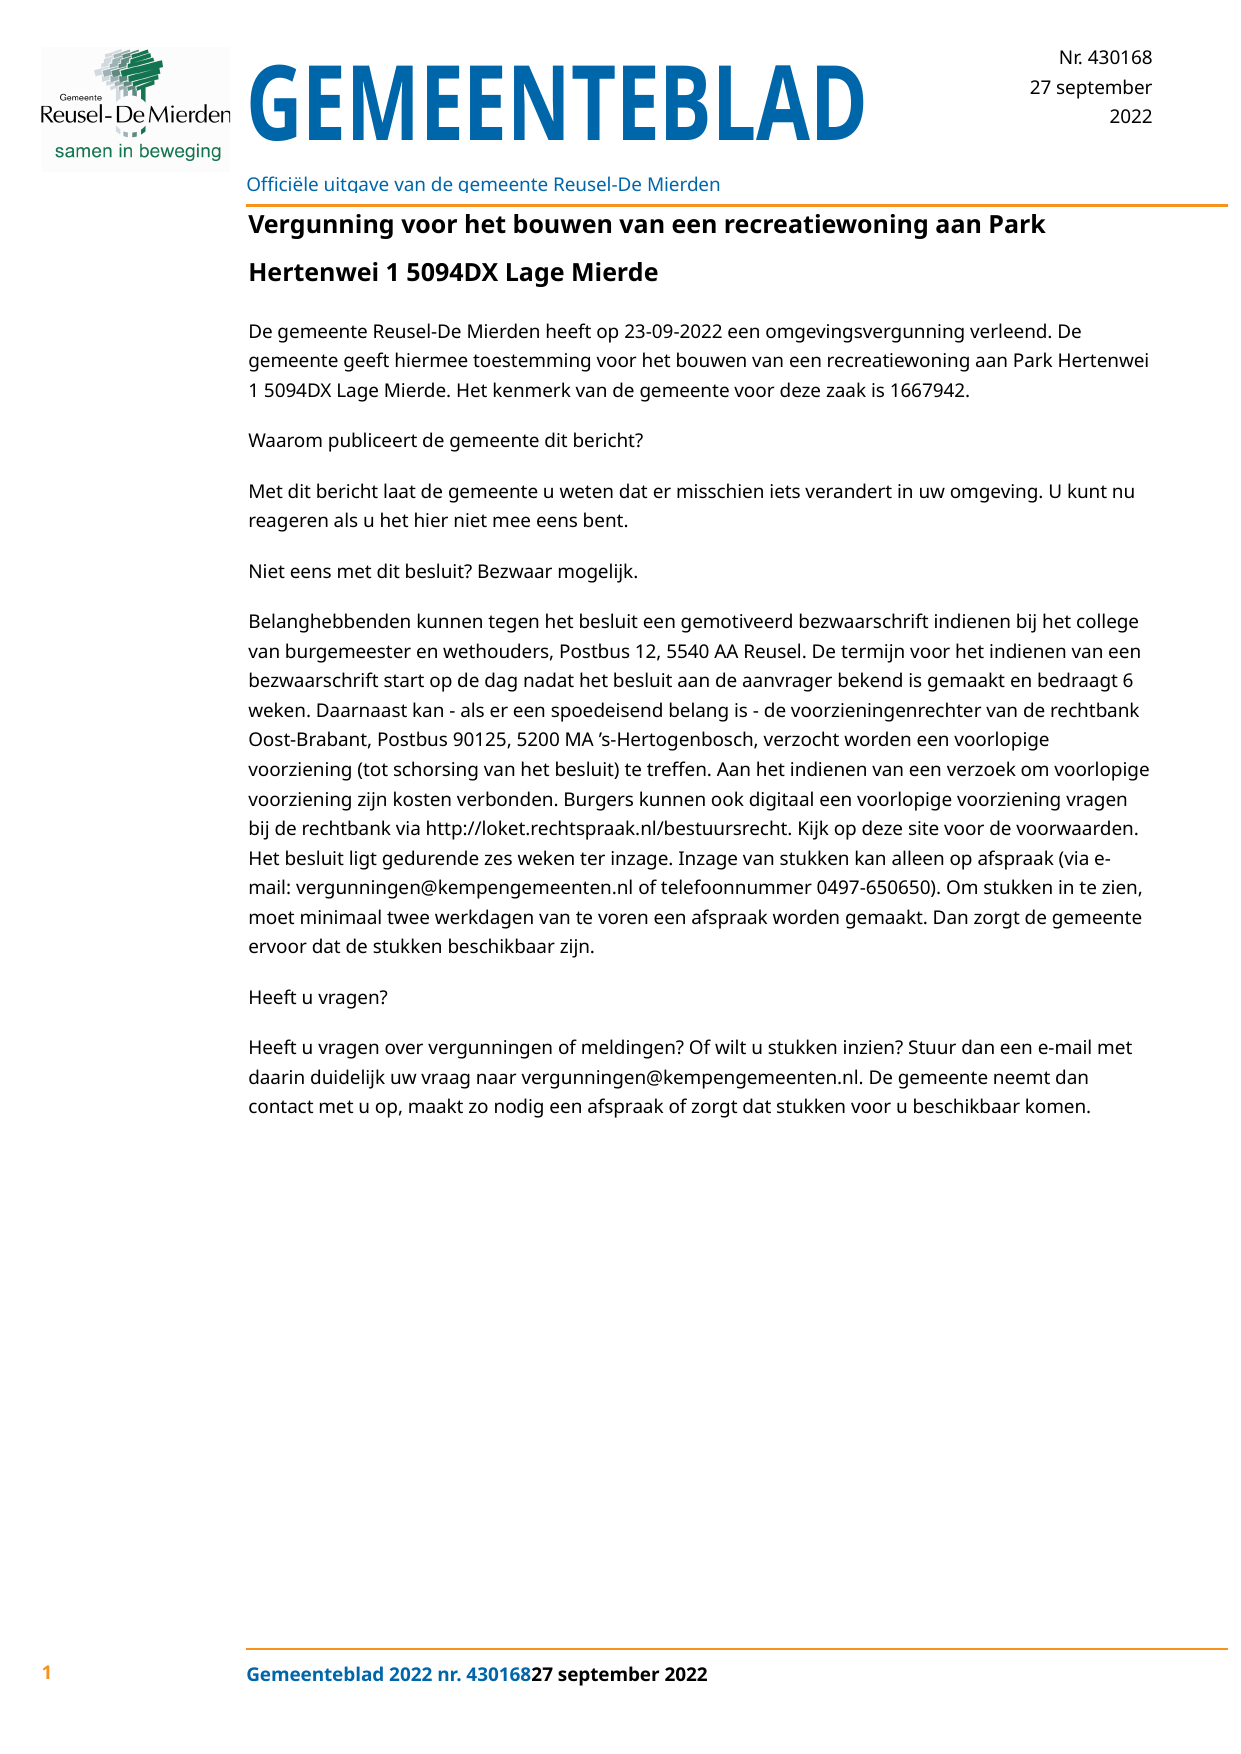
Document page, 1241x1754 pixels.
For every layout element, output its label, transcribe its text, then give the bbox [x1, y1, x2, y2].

text Niet eens met dit besluit? Bezwaar mogelijk. [248, 558, 1152, 584]
text Waarom publiceert de gemeente dit bericht? [248, 427, 1152, 453]
picture [41, 47, 231, 172]
text De gemeente Reusel-De Mierden heeft op 23-09-2022 een omgevingsvergunning verleend. De gemeente geeft hiermee toestemming voor het bouwen van een recreatiewoning aan Park Hertenwei 1 5094DX Lage Mierde. Het kenmerk van de gemeente voor deze zaak is 1667942. [248, 318, 1152, 403]
text Belanghebbenden kunnen tegen het besluit een gemotiveerd bezwaarschrift indienen bij het college van burgemeester en wethouders, Postbus 12, 5540 AA Reusel. De termijn voor het indienen van een bezwaarschrift start op de dag nadat het besluit aan de aanvrager bekend is gemaakt en bedraagt 6 weken. Daarnaast kan - als er een spoedeisend belang is - de voorzieningenrechter van de rechtbank Oost-Brabant, Postbus 90125, 5200 MA ’s-Hertogenbosch, verzocht worden een voorlopige voorziening (tot schorsing van het besluit) te treffen. Aan het indienen van een verzoek om voorlopige voorziening zijn kosten verbonden. Burgers kunnen ook digitaal een voorlopige voorziening vragen bij de rechtbank via http://loket.rechtspraak.nl/bestuursrecht. Kijk op deze site voor de voorwaarden. Het besluit ligt gedurende zes weken ter inzage. Inzage van stukken kan alleen op afspraak (via e-mail: vergunningen@kempengemeenten.nl of telefoonnummer 0497-650650). Om stukken in te zien, moet minimaal twee werkdagen van te voren een afspraak worden gemaakt. Dan zorgt de gemeente ervoor dat de stukken beschikbaar zijn. [248, 608, 1152, 959]
text Heeft u vragen over vergunningen of meldingen? Of wilt u stukken inzien? Stuur dan een e-mail met daarin duidelijk uw vraag naar vergunningen@kempengemeenten.nl. De gemeente neemt dan contact met u op, maakt zo nodig een afspraak of zorgt dat stukken voor u beschikbaar komen. [248, 1034, 1152, 1119]
text Heeft u vragen? [248, 984, 1152, 1010]
text Met dit bericht laat de gemeente u weten dat er misschien iets verandert in uw omgeving. U kunt nu reageren als u het hier niet mee eens bent. [248, 478, 1152, 533]
text Vergunning voor het bouwen van een recreatiewoning aan Park Hertenwei 1 5094DX Lage Mierde [248, 207, 1152, 288]
